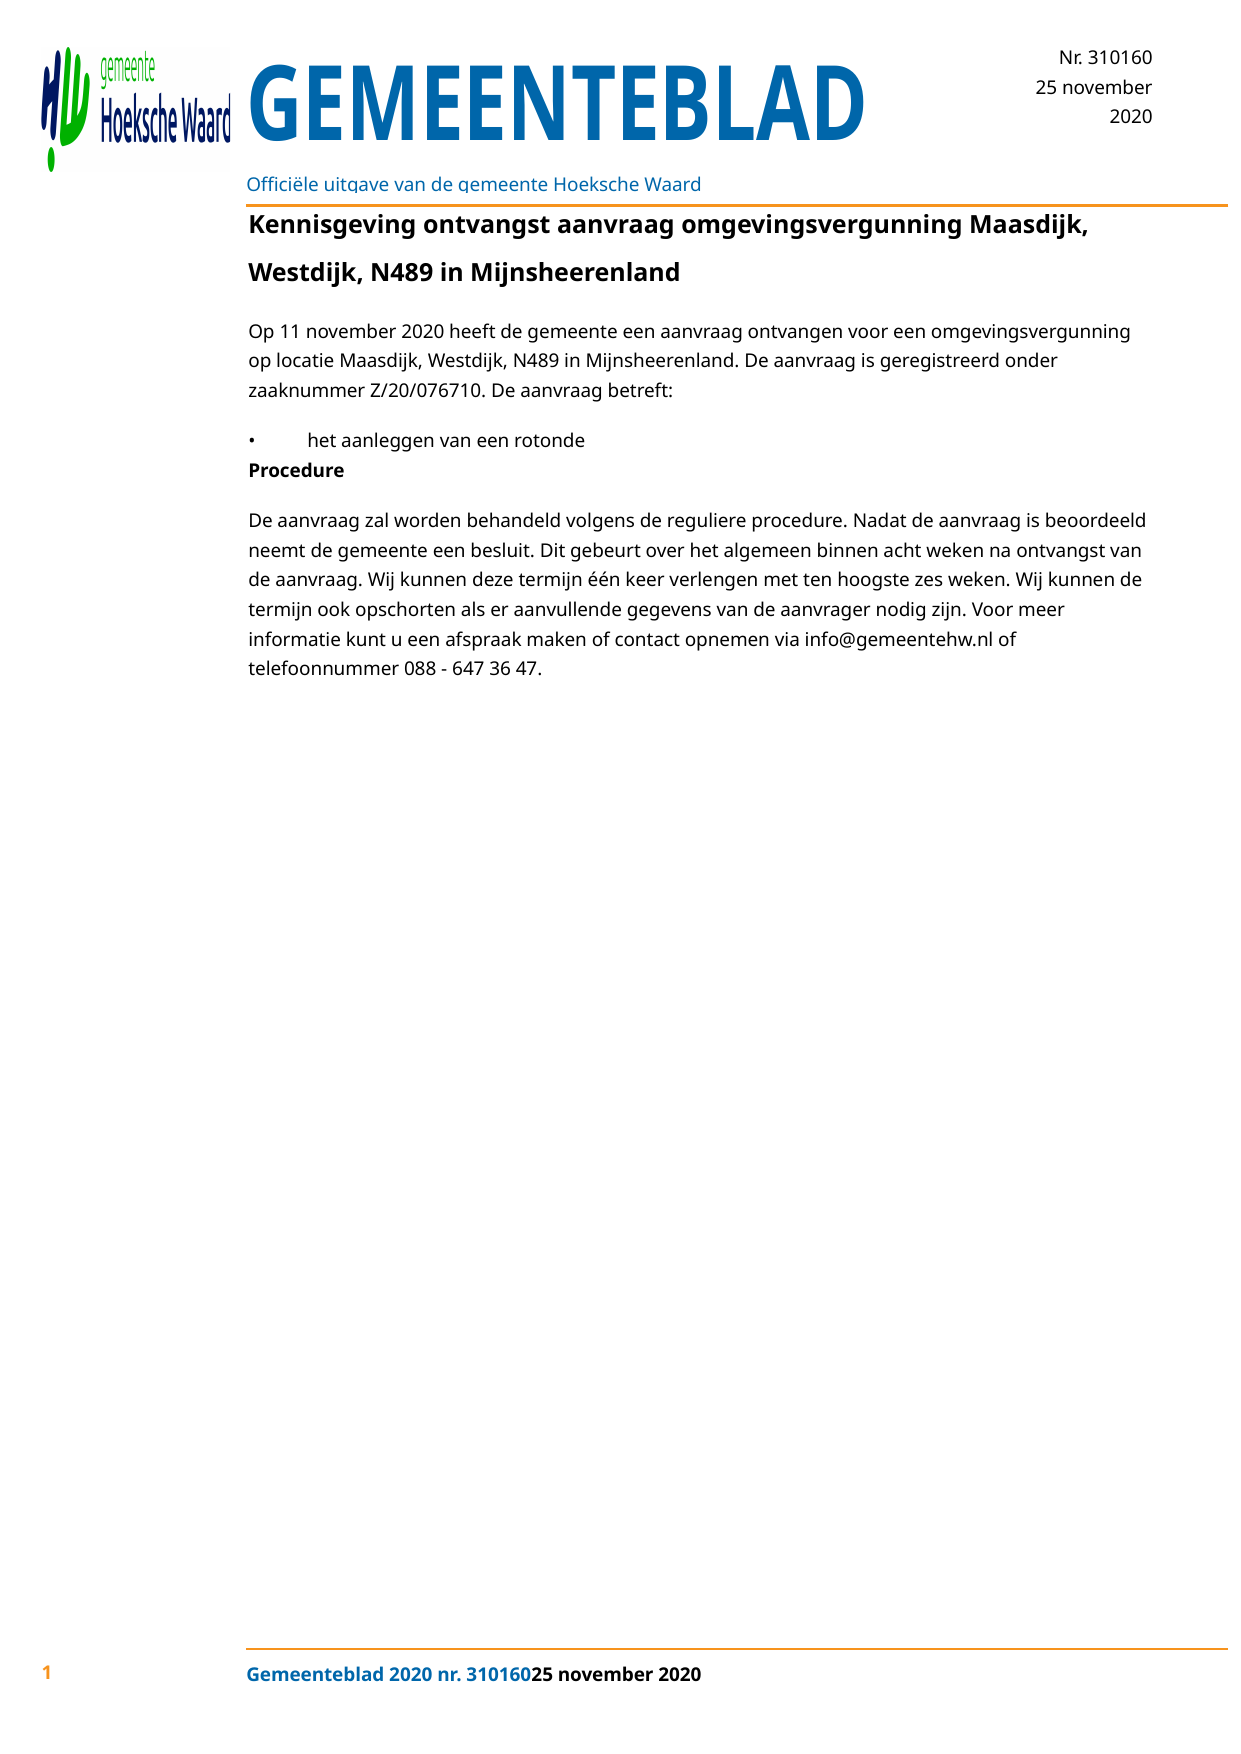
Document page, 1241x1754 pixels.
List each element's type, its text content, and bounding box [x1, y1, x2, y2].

text Kennisgeving ontvangst aanvraag omgevingsvergunning Maasdijk, Westdijk, N489 in Mijnsheerenland [248, 207, 1152, 288]
text Op 11 november 2020 heeft de gemeente een aanvraag ontvangen voor een omgevingsvergunning op locatie Maasdijk, Westdijk, N489 in Mijnsheerenland. De aanvraag is geregistreerd onder zaaknummer Z/20/076710. De aanvraag betreft: [248, 318, 1152, 403]
list het aanleggen van een rotonde [248, 427, 1152, 453]
text Procedure [248, 457, 1152, 483]
text De aanvraag zal worden behandeld volgens de reguliere procedure. Nadat de aanvraag is beoordeeld neemt de gemeente een besluit. Dit gebeurt over het algemeen binnen acht weken na ontvangst van de aanvraag. Wij kunnen deze termijn één keer verlengen met ten hoogste zes weken. Wij kunnen de termijn ook opschorten als er aanvullende gegevens van de aanvrager nodig zijn. Voor meer informatie kunt u een afspraak maken of contact opnemen via info@gemeentehw.nl of telefoonnummer 088 - 647 36 47. [248, 507, 1152, 681]
picture [41, 47, 231, 172]
